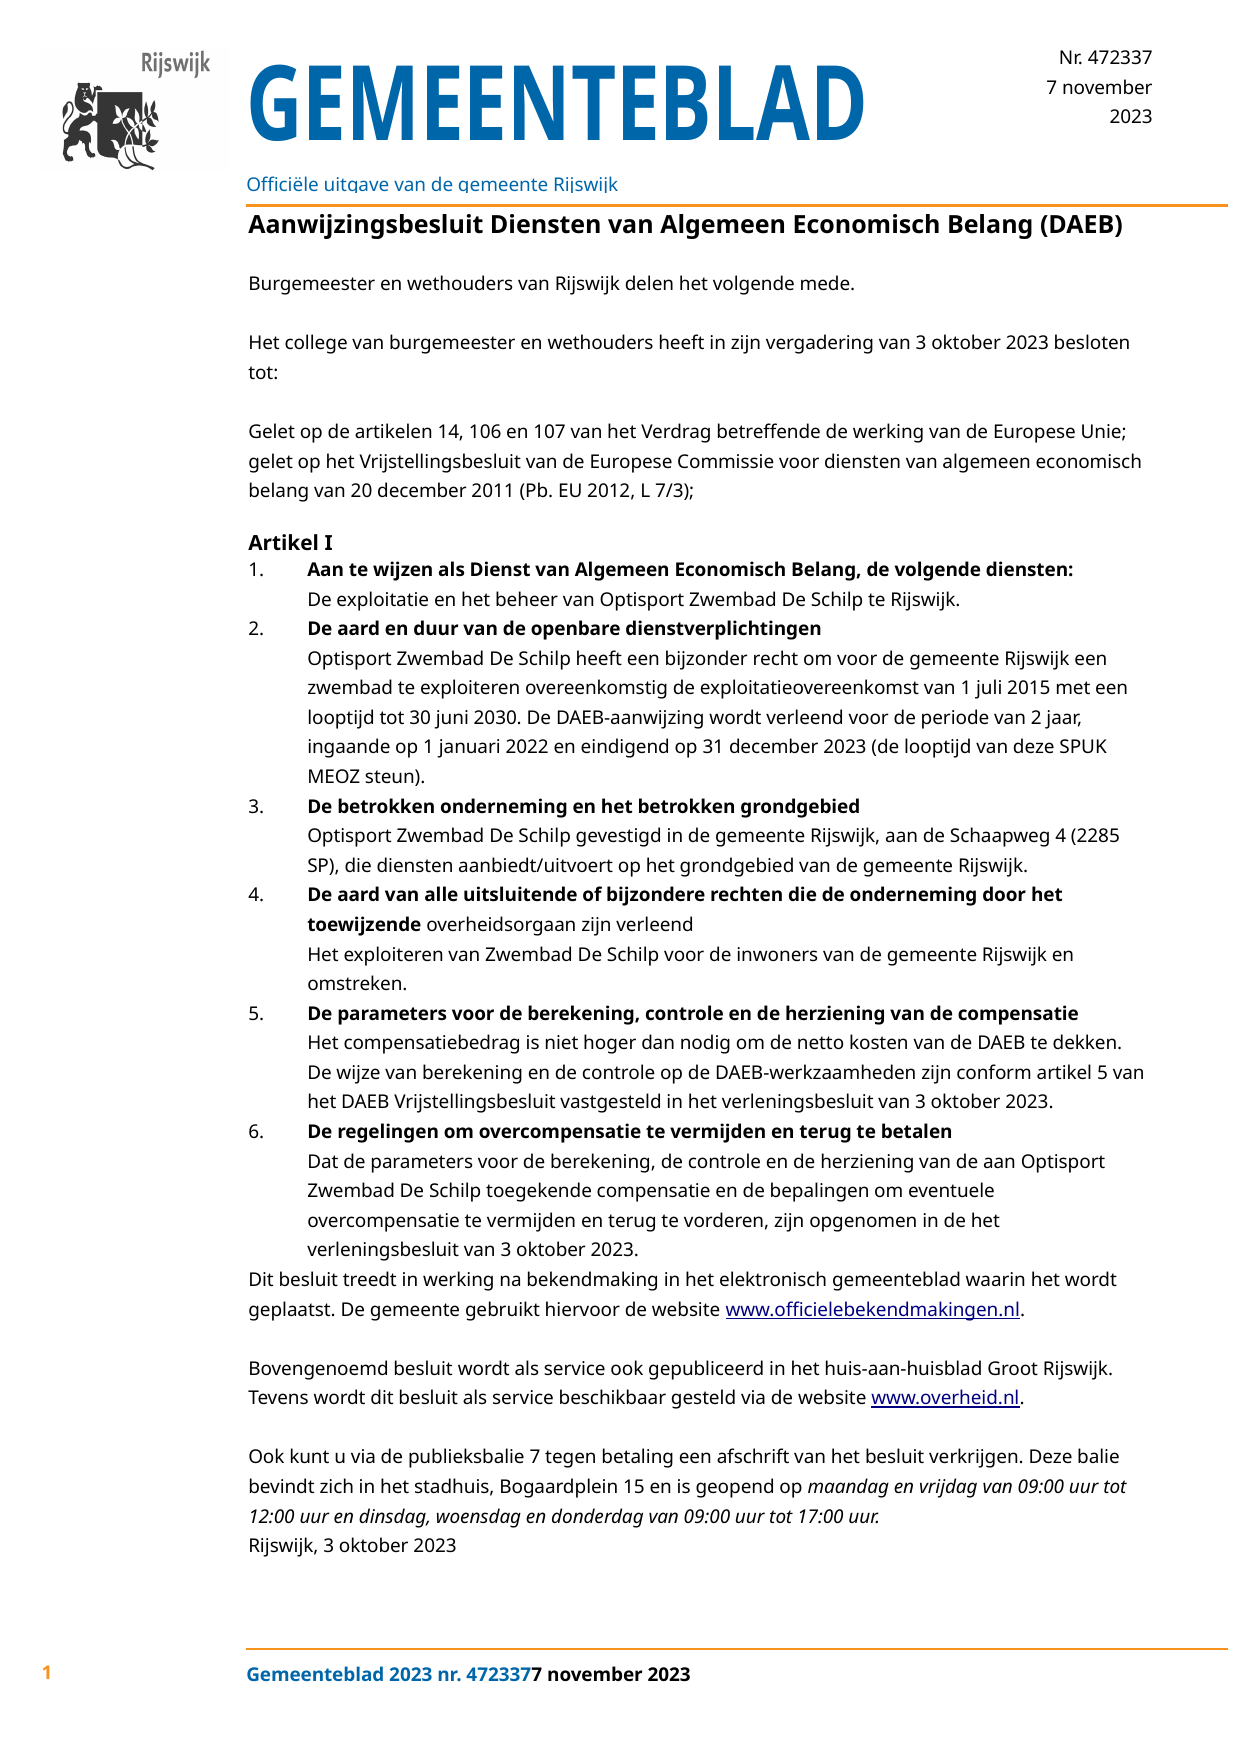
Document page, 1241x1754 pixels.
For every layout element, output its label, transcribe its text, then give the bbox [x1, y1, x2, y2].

text Aanwijzingsbesluit Diensten van Algemeen Economisch Belang (DAEB) [248, 207, 1152, 241]
list De aard en duur van de openbare dienstverplichtingen [248, 615, 1152, 641]
list Aan te wijzen als Dienst van Algemeen Economisch Belang, de volgende diensten: [248, 556, 1152, 582]
list Optisport Zwembad De Schilp heeft een bijzonder recht om voor de gemeente Rijswijk een zwembad te exploiteren overeenkomstig de exploitatieovereenkomst van 1 juli 2015 met een looptijd tot 30 juni 2030. De DAEB-aanwijzing wordt verleend voor de periode van 2 jaar, ingaande op 1 januari 2022 en eindigend op 31 december 2023 (de looptijd van deze SPUK MEOZ steun). [248, 645, 1152, 789]
list Dat de parameters voor de berekening, de controle en de herziening van de aan Optisport Zwembad De Schilp toegekende compensatie en de bepalingen om eventuele overcompensatie te vermijden en terug te vorderen, zijn opgenomen in de het verleningsbesluit van 3 oktober 2023. [248, 1148, 1152, 1262]
text Gelet op de artikelen 14, 106 en 107 van het Verdrag betreffende de werking van de Europese Unie; gelet op het Vrijstellingsbesluit van de Europese Commissie voor diensten van algemeen economisch belang van 20 december 2011 (Pb. EU 2012, L 7/3); [248, 418, 1152, 503]
list Optisport Zwembad De Schilp gevestigd in de gemeente Rijswijk, aan de Schaapweg 4 (2285 SP), die diensten aanbiedt/uitvoert op het grondgebied van de gemeente Rijswijk. [248, 822, 1152, 878]
text Bovengenoemd besluit wordt als service ook gepubliceerd in het huis-aan-huisblad Groot Rijswijk. Tevens wordt dit besluit als service beschikbaar gesteld via de website www.overheid.nl. [248, 1355, 1152, 1410]
list De aard van alle uitsluitende of bijzondere rechten die de onderneming door het toewijzende overheidsorgaan zijn verleend [248, 882, 1152, 937]
list De betrokken onderneming en het betrokken grondgebied [248, 793, 1152, 819]
list De exploitatie en het beheer van Optisport Zwembad De Schilp te Rijswijk. [248, 586, 1152, 612]
list Het compensatiebedrag is niet hoger dan nodig om de netto kosten van de DAEB te dekken. De wijze van berekening en de controle op de DAEB-werkzaamheden zijn conform artikel 5 van het DAEB Vrijstellingsbesluit vastgesteld in het verleningsbesluit van 3 oktober 2023. [248, 1029, 1152, 1114]
text Ook kunt u via de publieksbalie 7 tegen betaling een afschrift van het besluit verkrijgen. Deze balie bevindt zich in het stadhuis, Bogaardplein 15 en is geopend op maandag en vrijdag van 09:00 uur tot 12:00 uur en dinsdag, woensdag en donderdag van 09:00 uur tot 17:00 uur. [248, 1444, 1152, 1529]
picture [41, 47, 231, 172]
list De parameters voor de berekening, controle en de herziening van de compensatie [248, 1000, 1152, 1026]
text Rijswijk, 3 oktober 2023 [248, 1532, 1152, 1558]
text Burgemeester en wethouders van Rijswijk delen het volgende mede. [248, 270, 1152, 296]
list De regelingen om overcompensatie te vermijden en terug te betalen [248, 1118, 1152, 1144]
text Het college van burgemeester en wethouders heeft in zijn vergadering van 3 oktober 2023 besloten tot: [248, 329, 1152, 385]
text Artikel I [248, 528, 1152, 556]
list Het exploiteren van Zwembad De Schilp voor de inwoners van de gemeente Rijswijk en omstreken. [248, 941, 1152, 996]
text Dit besluit treedt in werking na bekendmaking in het elektronisch gemeenteblad waarin het wordt geplaatst. De gemeente gebruikt hiervoor de website www.officielebekendmakingen.nl. [248, 1266, 1152, 1322]
